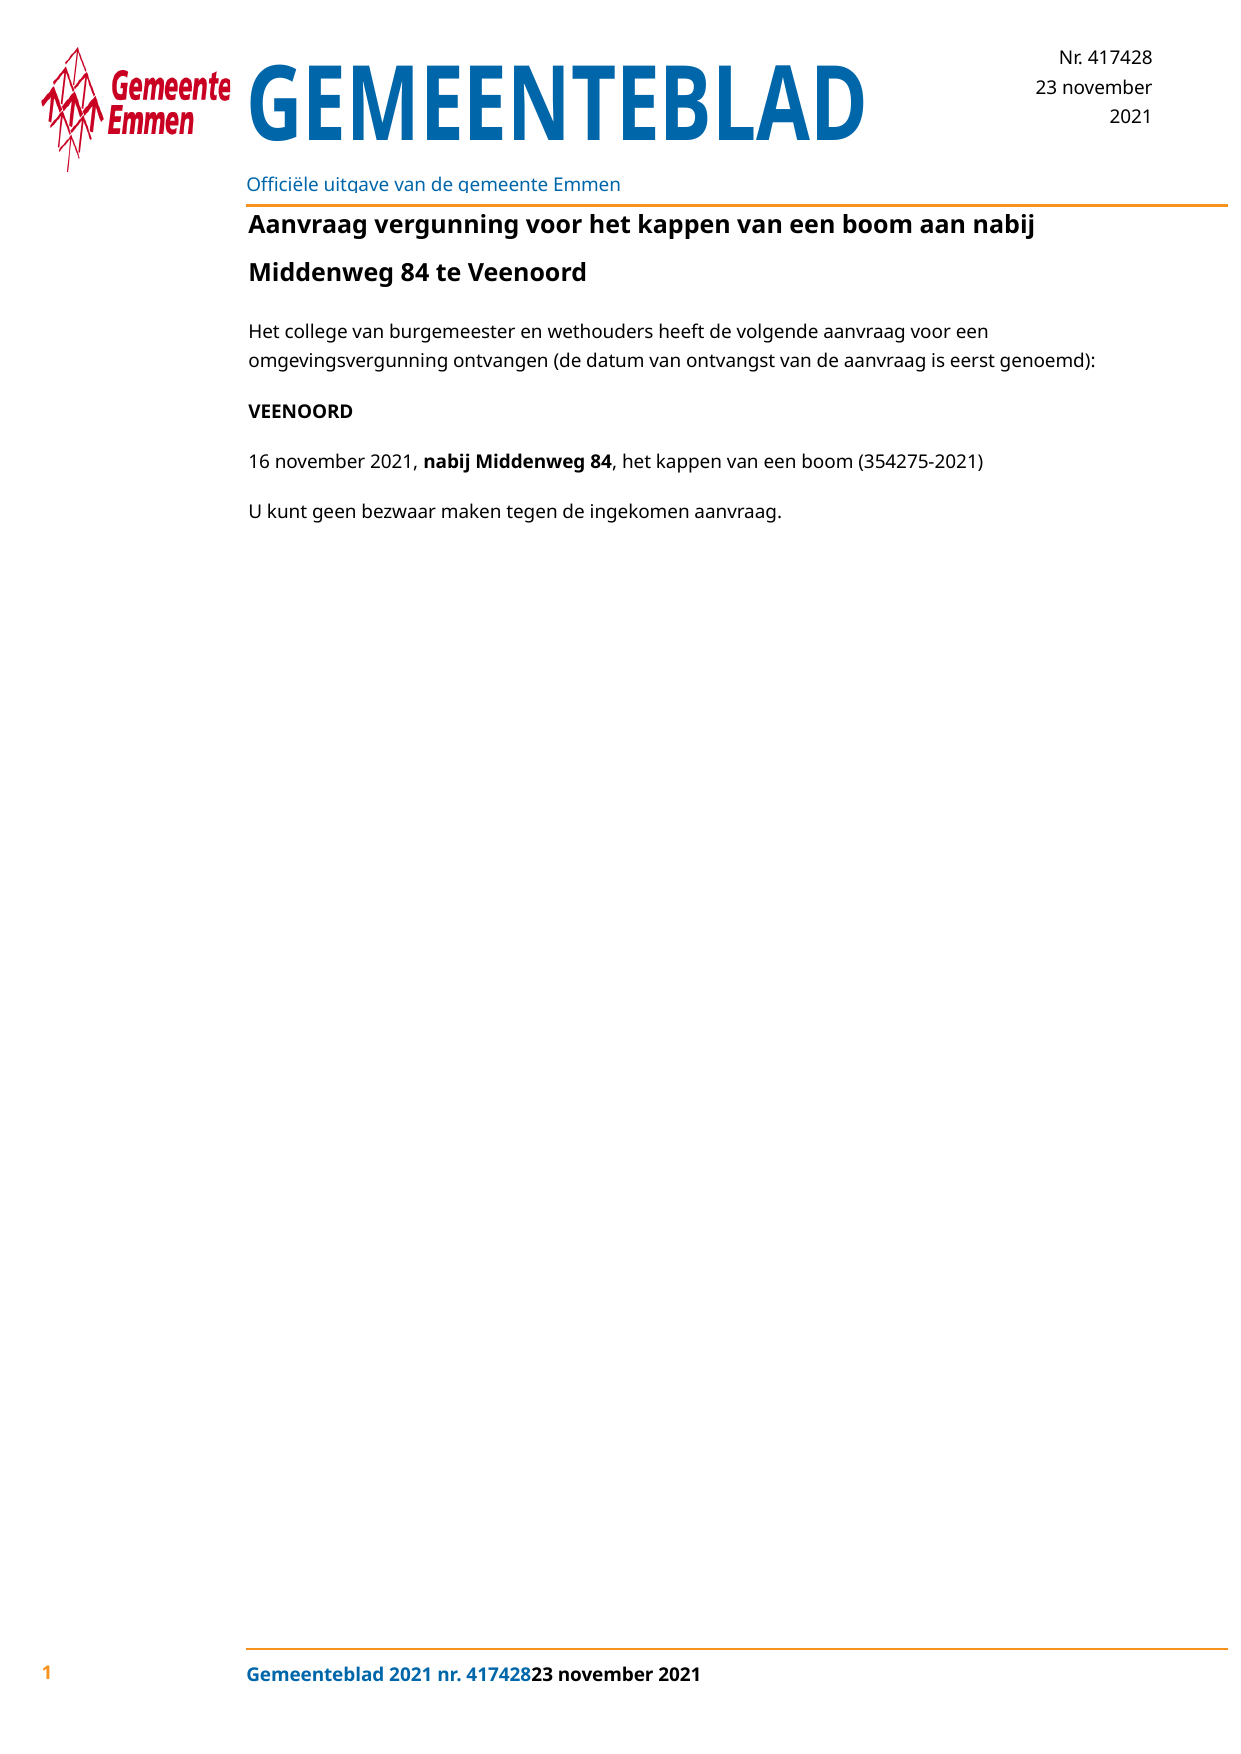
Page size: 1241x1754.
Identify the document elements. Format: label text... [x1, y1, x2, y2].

picture [41, 47, 231, 172]
text Aanvraag vergunning voor het kappen van een boom aan nabij Middenweg 84 te Veenoord [248, 207, 1152, 288]
text U kunt geen bezwaar maken tegen de ingekomen aanvraag. [248, 499, 1152, 524]
text 16 november 2021, nabij Middenweg 84, het kappen van een boom (354275-2021) [248, 448, 1152, 474]
text VEENOORD [248, 398, 1152, 424]
text Het college van burgemeester en wethouders heeft de volgende aanvraag voor een omgevingsvergunning ontvangen (de datum van ontvangst van de aanvraag is eerst genoemd): [248, 318, 1152, 373]
